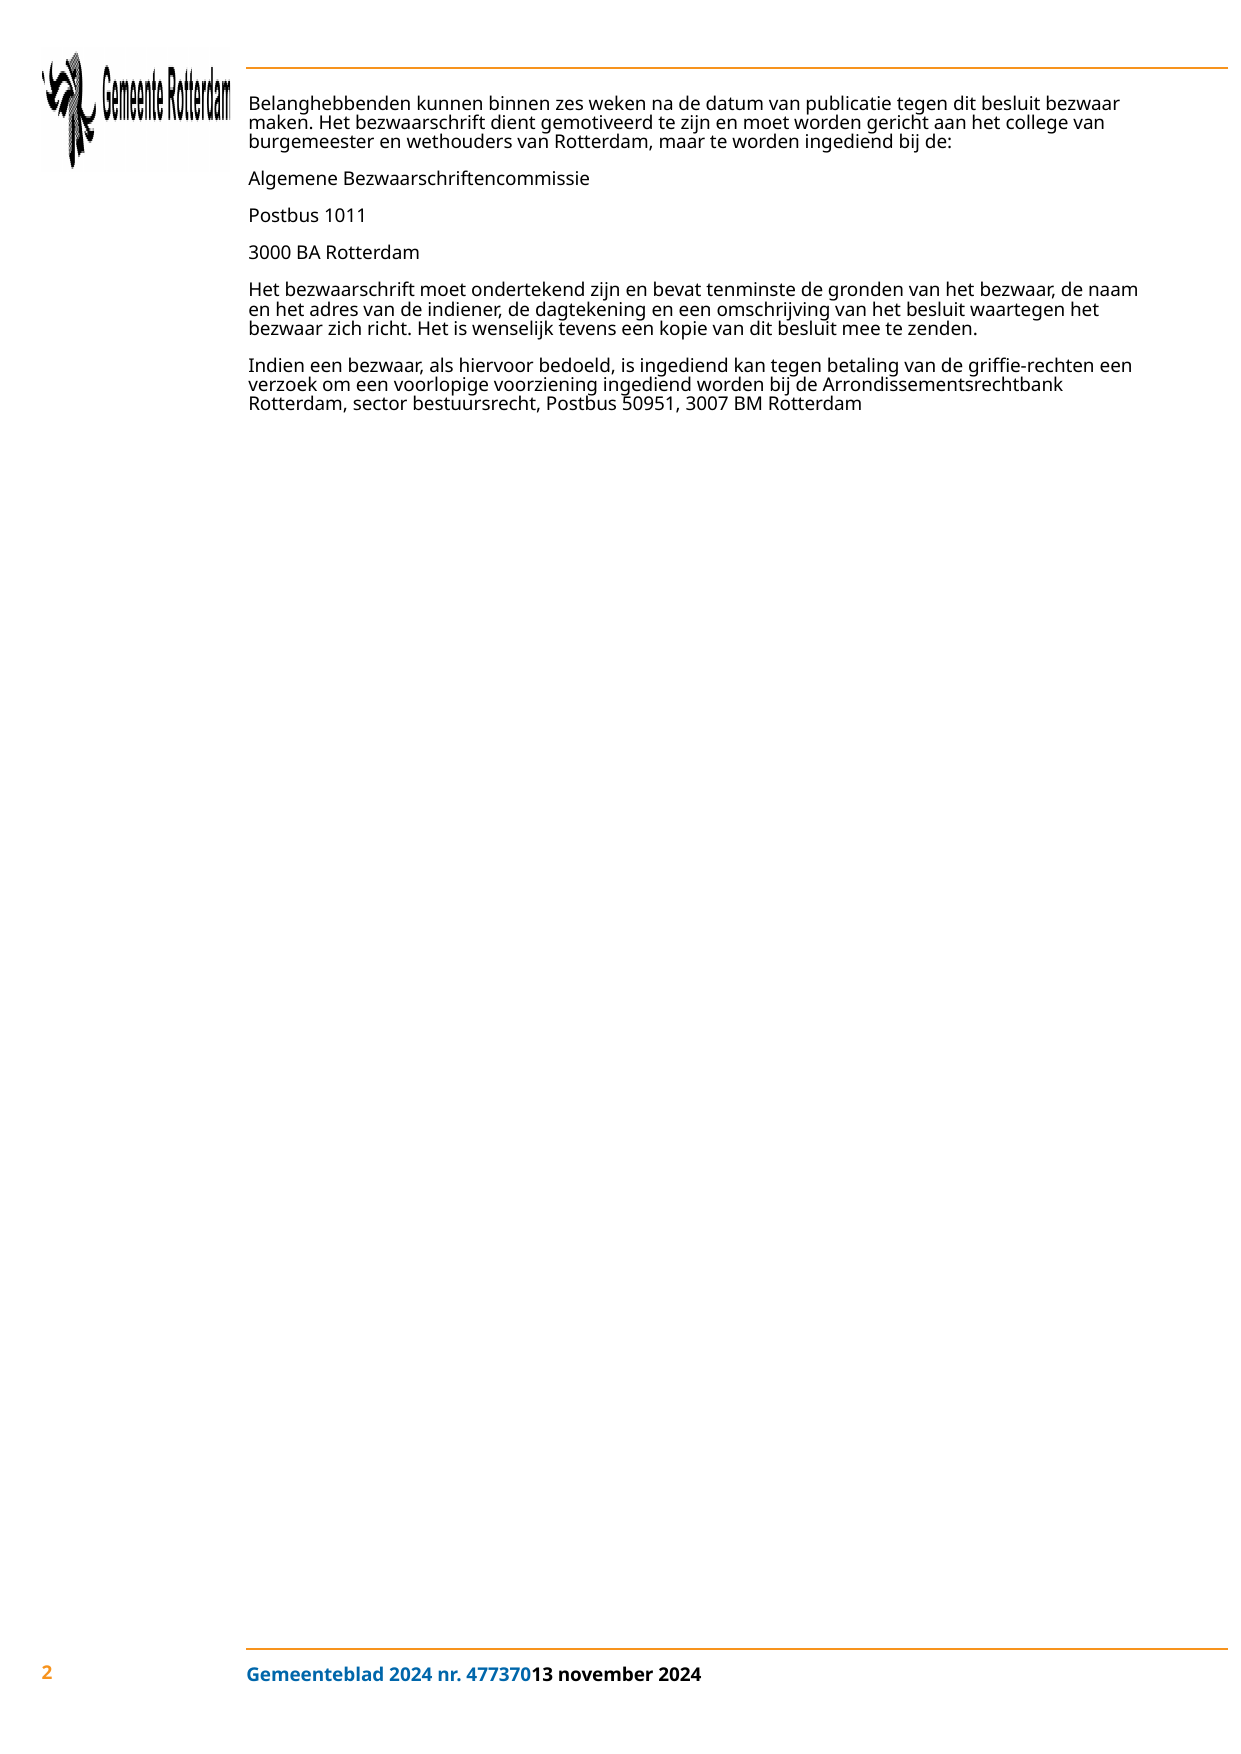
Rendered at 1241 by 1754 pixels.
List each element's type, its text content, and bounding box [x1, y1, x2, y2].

picture [41, 47, 231, 172]
text Algemene Bezwaarschriftencommissie [248, 170, 1152, 190]
text Postbus 1011 [248, 207, 1152, 227]
text Belanghebbenden kunnen binnen zes weken na de datum van publicatie tegen dit besluit bezwaar maken. Het bezwaarschrift dient gemotiveerd te zijn en moet worden gericht aan het college van burgemeester en wethouders van Rotterdam, maar te worden ingediend bij de: [248, 95, 1152, 153]
text Indien een bezwaar, als hiervoor bedoeld, is ingediend kan tegen betaling van de griffie-rechten een verzoek om een voorlopige voorziening ingediend worden bij de Arrondissementsrechtbank Rotterdam, sector bestuursrecht, Postbus 50951, 3007 BM Rotterdam [248, 357, 1152, 415]
text Het bezwaarschrift moet ondertekend zijn en bevat tenminste de gronden van het bezwaar, de naam en het adres van de indiener, de dagtekening en een omschrijving van het besluit waartegen het bezwaar zich richt. Het is wenselijk tevens een kopie van dit besluit mee te zenden. [248, 281, 1152, 339]
text 3000 BA Rotterdam [248, 244, 1152, 264]
